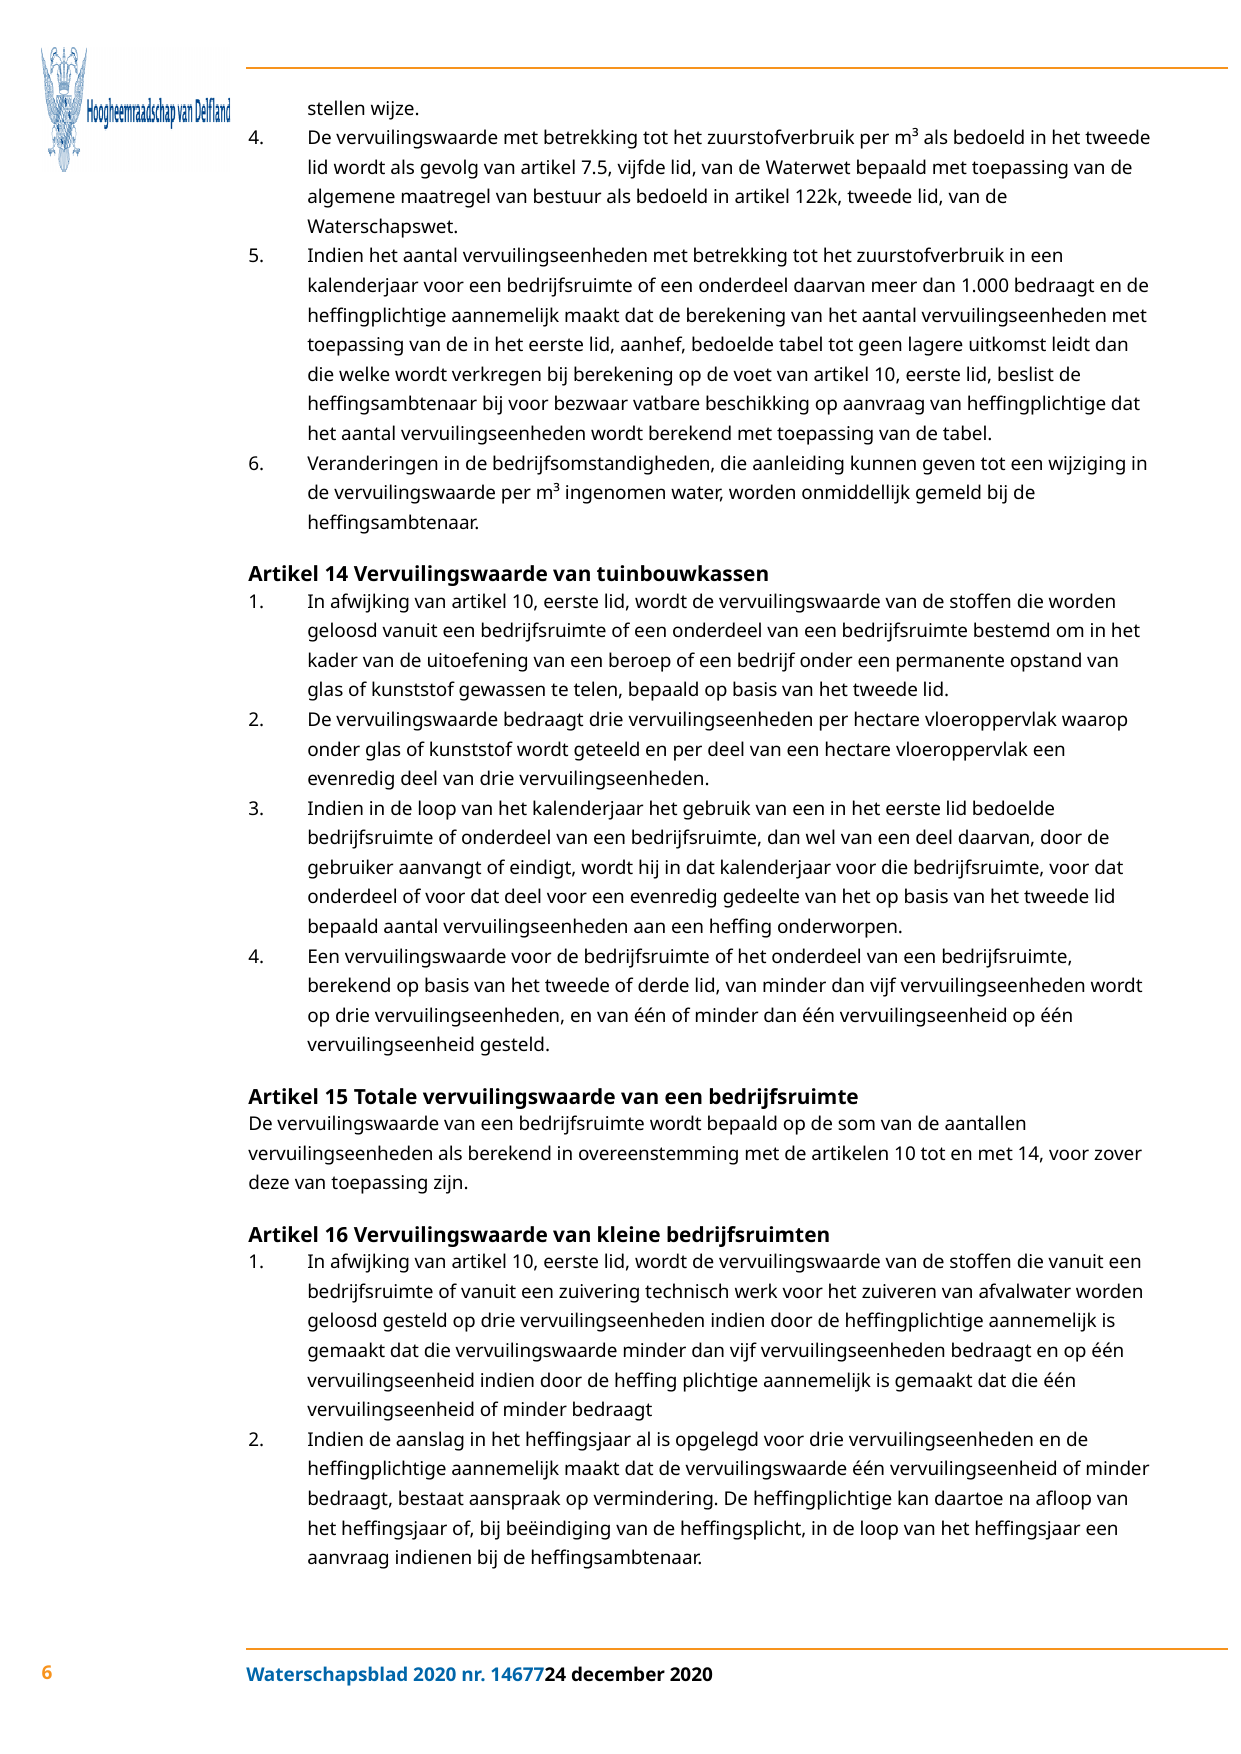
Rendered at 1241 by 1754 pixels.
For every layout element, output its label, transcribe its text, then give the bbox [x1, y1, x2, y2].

list Indien de aanslag in het heffingsjaar al is opgelegd voor drie vervuilingseenheden en de heffingplichtige aannemelijk maakt dat de vervuilingswaarde één vervuilingseenheid of minder bedraagt, bestaat aanspraak op vermindering. De heffingplichtige kan daartoe na afloop van het heffingsjaar of, bij beëindiging van de heffingsplicht, in de loop van het heffingsjaar een aanvraag indienen bij de heffingsambtenaar. [248, 1426, 1152, 1570]
text De vervuilingswaarde van een bedrijfsruimte wordt bepaald op de som van de aantallen vervuilingseenheden als berekend in overeenstemming met de artikelen 10 tot en met 14, voor zover deze van toepassing zijn. [248, 1110, 1152, 1195]
picture [41, 47, 231, 172]
list Een vervuilingswaarde voor de bedrijfsruimte of het onderdeel van een bedrijfsruimte, berekend op basis van het tweede of derde lid, van minder dan vijf vervuilingseenheden wordt op drie vervuilingseenheden, en van één of minder dan één vervuilingseenheid op één vervuilingseenheid gesteld. [248, 943, 1152, 1057]
list Indien in de loop van het kalenderjaar het gebruik van een in het eerste lid bedoelde bedrijfsruimte of onderdeel van een bedrijfsruimte, dan wel van een deel daarvan, door de gebruiker aanvangt of eindigt, wordt hij in dat kalenderjaar voor die bedrijfsruimte, voor dat onderdeel of voor dat deel voor een evenredig gedeelte van het op basis van het tweede lid bepaald aantal vervuilingseenheden aan een heffing onderworpen. [248, 795, 1152, 939]
list Indien het aantal vervuilingseenheden met betrekking tot het zuurstofverbruik in een kalenderjaar voor een bedrijfsruimte of een onderdeel daarvan meer dan 1.000 bedraagt en de heffingplichtige aannemelijk maakt dat de berekening van het aantal vervuilingseenheden met toepassing van de in het eerste lid, aanhef, bedoelde tabel tot geen lagere uitkomst leidt dan die welke wordt verkregen bij berekening op de voet van artikel 10, eerste lid, beslist de heffingsambtenaar bij voor bezwaar vatbare beschikking op aanvraag van heffingplichtige dat het aantal vervuilingseenheden wordt berekend met toepassing van de tabel. [248, 243, 1152, 446]
list stellen wijze. [248, 95, 1152, 121]
list De vervuilingswaarde bedraagt drie vervuilingseenheden per hectare vloeroppervlak waarop onder glas of kunststof wordt geteeld en per deel van een hectare vloeroppervlak een evenredig deel van drie vervuilingseenheden. [248, 706, 1152, 791]
text Artikel 15 Totale vervuilingswaarde van een bedrijfsruimte [248, 1082, 1152, 1110]
text Artikel 14 Vervuilingswaarde van tuinbouwkassen [248, 559, 1152, 588]
list De vervuilingswaarde met betrekking tot het zuurstofverbruik per m³ als bedoeld in het tweede lid wordt als gevolg van artikel 7.5, vijfde lid, van de Waterwet bepaald met toepassing van de algemene maatregel van bestuur als bedoeld in artikel 122k, tweede lid, van de Waterschapswet. [248, 124, 1152, 239]
text Artikel 16 Vervuilingswaarde van kleine bedrijfsruimten [248, 1220, 1152, 1248]
list In afwijking van artikel 10, eerste lid, wordt de vervuilingswaarde van de stoffen die worden geloosd vanuit een bedrijfsruimte of een onderdeel van een bedrijfsruimte bestemd om in het kader van de uitoefening van een beroep of een bedrijf onder een permanente opstand van glas of kunststof gewassen te telen, bepaald op basis van het tweede lid. [248, 588, 1152, 702]
list Veranderingen in de bedrijfsomstandigheden, die aanleiding kunnen geven tot een wijziging in de vervuilingswaarde per m³ ingenomen water, worden onmiddellijk gemeld bij de heffingsambtenaar. [248, 450, 1152, 535]
list In afwijking van artikel 10, eerste lid, wordt de vervuilingswaarde van de stoffen die vanuit een bedrijfsruimte of vanuit een zuivering technisch werk voor het zuiveren van afvalwater worden geloosd gesteld op drie vervuilingseenheden indien door de heffingplichtige aannemelijk is gemaakt dat die vervuilingswaarde minder dan vijf vervuilingseenheden bedraagt en op één vervuilingseenheid indien door de heffing plichtige aannemelijk is gemaakt dat die één vervuilingseenheid of minder bedraagt [248, 1248, 1152, 1422]
